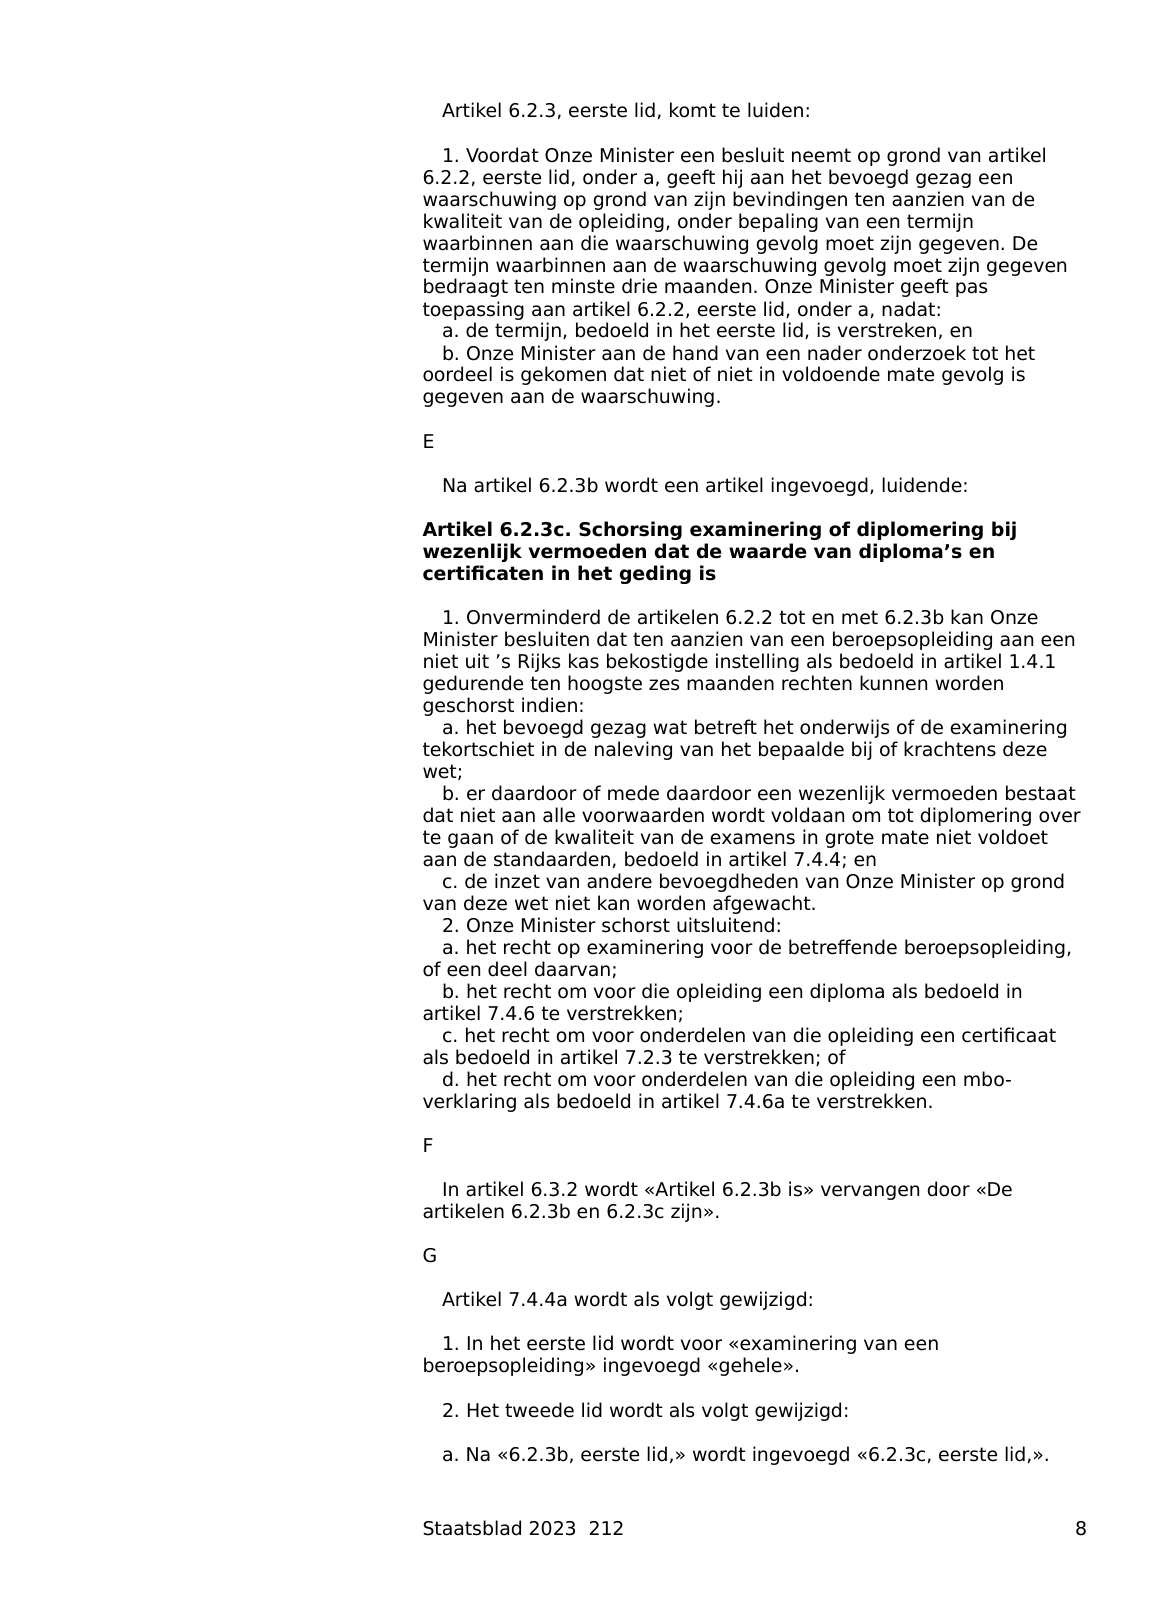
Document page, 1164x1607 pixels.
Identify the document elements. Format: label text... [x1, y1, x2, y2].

text Artikel 7.4.4a wordt als volgt gewijzigd: [422, 1289, 1087, 1311]
text c. het recht om voor onderdelen van die opleiding een certificaat als bedoeld in artikel 7.2.3 te verstrekken; of [422, 1024, 1087, 1068]
text a. het recht op examinering voor de betreffende beroepsopleiding, of een deel daarvan; [422, 937, 1087, 981]
text F [422, 1135, 1087, 1157]
subtitle Artikel 6.2.3c. Schorsing examinering of diplomering bij wezenlijk vermoeden dat de waarde van diploma’s en certificaten in het geding is [422, 519, 1087, 585]
text 2. Het tweede lid wordt als volgt gewijzigd: [422, 1399, 1087, 1421]
text E [422, 431, 1087, 452]
text In artikel 6.3.2 wordt «Artikel 6.2.3b is» vervangen door «De artikelen 6.2.3b en 6.2.3c zijn». [422, 1179, 1087, 1223]
text a. de termijn, bedoeld in het eerste lid, is verstreken, en [422, 320, 1087, 342]
text G [422, 1245, 1087, 1267]
text Na artikel 6.2.3b wordt een artikel ingevoegd, luidende: [422, 475, 1087, 497]
text 2. Onze Minister schorst uitsluitend: [422, 915, 1087, 937]
text a. het bevoegd gezag wat betreft het onderwijs of de examinering tekortschiet in de naleving van het bepaalde bij of krachtens deze wet; [422, 717, 1087, 783]
text b. Onze Minister aan de hand van een nader onderzoek tot het oordeel is gekomen dat niet of niet in voldoende mate gevolg is gegeven aan de waarschuwing. [422, 342, 1087, 408]
text 1. In het eerste lid wordt voor «examinering van een beroepsopleiding» ingevoegd «gehele». [422, 1333, 1087, 1377]
text b. er daardoor of mede daardoor een wezenlijk vermoeden bestaat dat niet aan alle voorwaarden wordt voldaan om tot diplomering over te gaan of de kwaliteit van de examens in grote mate niet voldoet aan de standaarden, bedoeld in artikel 7.4.4; en [422, 783, 1087, 871]
text 1. Voordat Onze Minister een besluit neemt op grond van artikel 6.2.2, eerste lid, onder a, geeft hij aan het bevoegd gezag een waarschuwing op grond van zijn bevindingen ten aanzien van de kwaliteit van de opleiding, onder bepaling van een termijn waarbinnen aan die waarschuwing gevolg moet zijn gegeven. De termijn waarbinnen aan de waarschuwing gevolg moet zijn gegeven bedraagt ten minste drie maanden. Onze Minister geeft pas toepassing aan artikel 6.2.2, eerste lid, onder a, nadat: [422, 144, 1087, 320]
text Artikel 6.2.3, eerste lid, komt te luiden: [422, 100, 1087, 122]
text d. het recht om voor onderdelen van die opleiding een mbo-verklaring als bedoeld in artikel 7.4.6a te verstrekken. [422, 1068, 1087, 1112]
text a. Na «6.2.3b, eerste lid,» wordt ingevoegd «6.2.3c, eerste lid,». [422, 1444, 1087, 1466]
text 1. Onverminderd de artikelen 6.2.2 tot en met 6.2.3b kan Onze Minister besluiten dat ten aanzien van een beroepsopleiding aan een niet uit ’s Rijks kas bekostigde instelling als bedoeld in artikel 1.4.1 gedurende ten hoogste zes maanden rechten kunnen worden geschorst indien: [422, 607, 1087, 717]
text b. het recht om voor die opleiding een diploma als bedoeld in artikel 7.4.6 te verstrekken; [422, 981, 1087, 1024]
text c. de inzet van andere bevoegdheden van Onze Minister op grond van deze wet niet kan worden afgewacht. [422, 871, 1087, 915]
